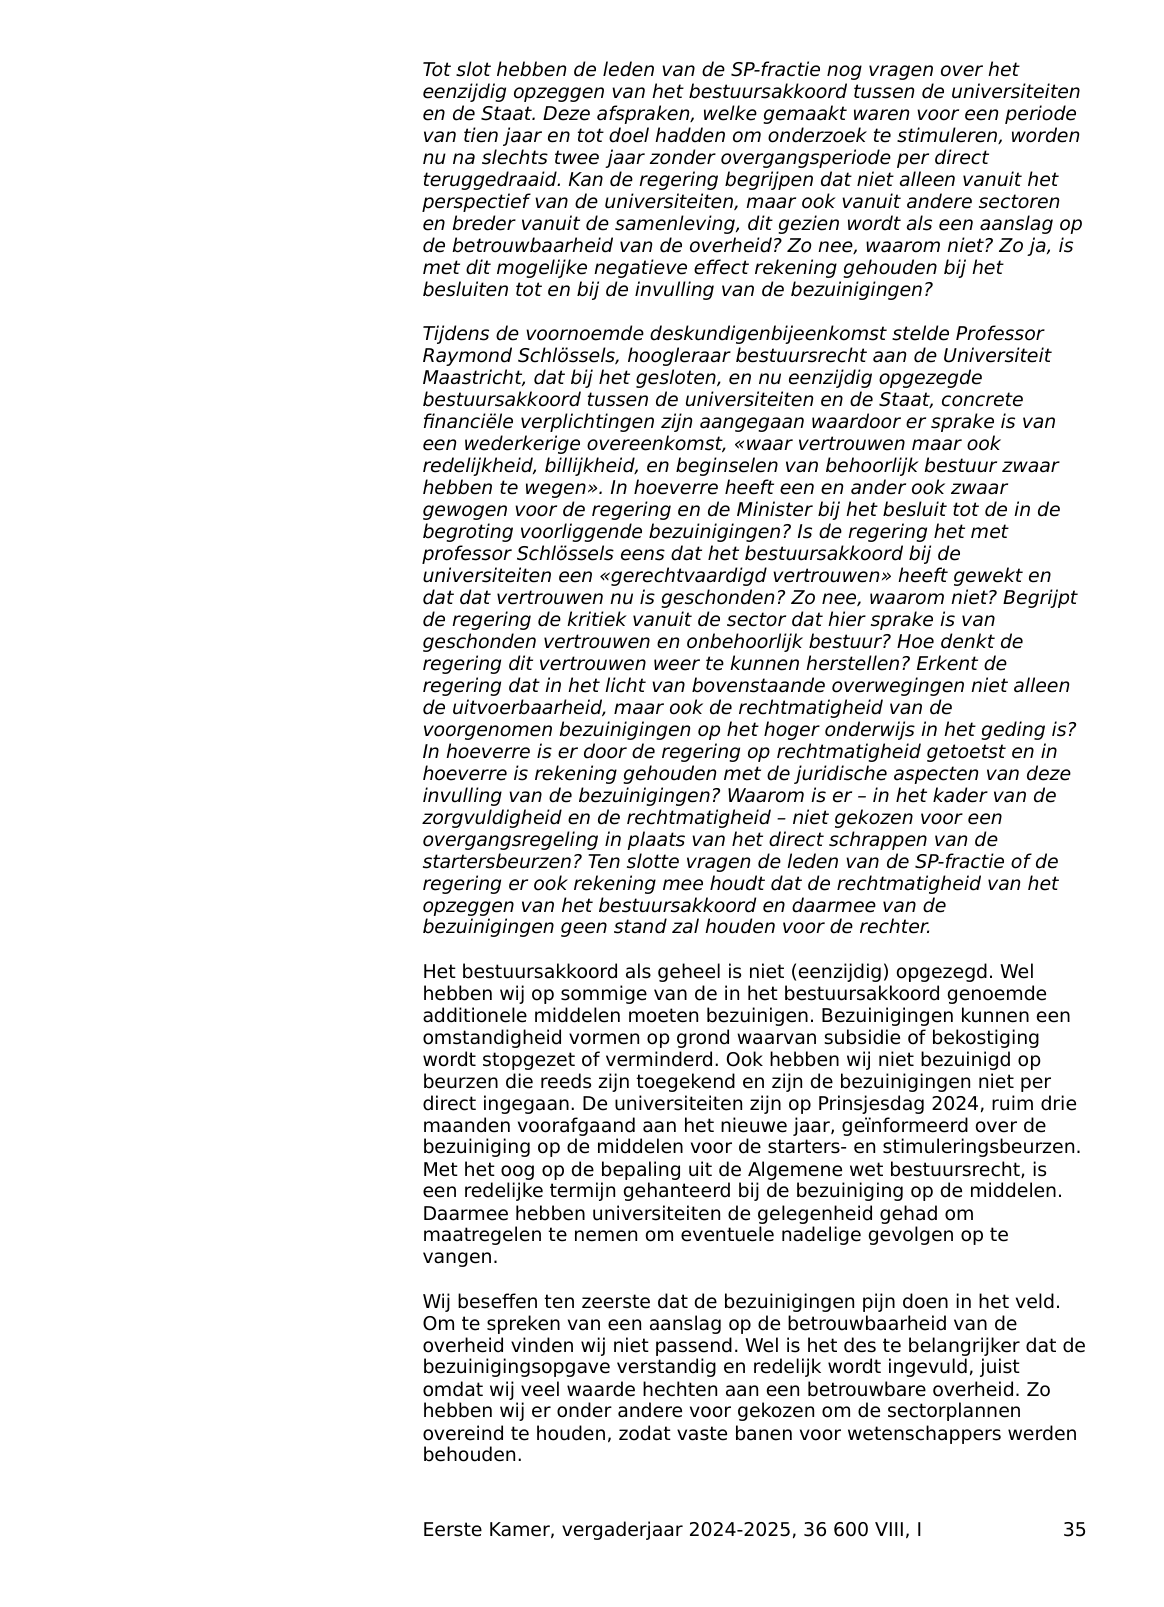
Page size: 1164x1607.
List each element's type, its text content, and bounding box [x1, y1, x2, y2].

text Wij beseffen ten zeerste dat de bezuinigingen pijn doen in het veld. Om te spreken van een aanslag op de betrouwbaarheid van de overheid vinden wij niet passend. Wel is het des te belangrijker dat de bezuinigingsopgave verstandig en redelijk wordt ingevuld, juist omdat wij veel waarde hechten aan een betrouwbare overheid. Zo hebben wij er onder andere voor gekozen om de sectorplannen overeind te houden, zodat vaste banen voor wetenschappers werden behouden. [422, 1291, 1087, 1466]
text Tot slot hebben de leden van de SP-fractie nog vragen over het eenzijdig opzeggen van het bestuursakkoord tussen de universiteiten en de Staat. Deze afspraken, welke gemaakt waren voor een periode van tien jaar en tot doel hadden om onderzoek te stimuleren, worden nu na slechts twee jaar zonder overgangsperiode per direct teruggedraaid. Kan de regering begrijpen dat niet alleen vanuit het perspectief van de universiteiten, maar ook vanuit andere sectoren en breder vanuit de samenleving, dit gezien wordt als een aanslag op de betrouwbaarheid van de overheid? Zo nee, waarom niet? Zo ja, is met dit mogelijke negatieve effect rekening gehouden bij het besluiten tot en bij de invulling van de bezuinigingen? [422, 59, 1087, 301]
text Tijdens de voornoemde deskundigenbijeenkomst stelde Professor Raymond Schlössels, hoogleraar bestuursrecht aan de Universiteit Maastricht, dat bij het gesloten, en nu eenzijdig opgezegde bestuursakkoord tussen de universiteiten en de Staat, concrete financiële verplichtingen zijn aangegaan waardoor er sprake is van een wederkerige overeenkomst, «waar vertrouwen maar ook redelijkheid, billijkheid, en beginselen van behoorlijk bestuur zwaar hebben te wegen». In hoeverre heeft een en ander ook zwaar gewogen voor de regering en de Minister bij het besluit tot de in de begroting voorliggende bezuinigingen? Is de regering het met professor Schlössels eens dat het bestuursakkoord bij de universiteiten een «gerechtvaardigd vertrouwen» heeft gewekt en dat dat vertrouwen nu is geschonden? Zo nee, waarom niet? Begrijpt de regering de kritiek vanuit de sector dat hier sprake is van geschonden vertrouwen en onbehoorlijk bestuur? Hoe denkt de regering dit vertrouwen weer te kunnen herstellen? Erkent de regering dat in het licht van bovenstaande overwegingen niet alleen de uitvoerbaarheid, maar ook de rechtmatigheid van de voorgenomen bezuinigingen op het hoger onderwijs in het geding is? In hoeverre is er door de regering op rechtmatigheid getoetst en in hoeverre is rekening gehouden met de juridische aspecten van deze invulling van de bezuinigingen? Waarom is er – in het kader van de zorgvuldigheid en de rechtmatigheid – niet gekozen voor een overgangsregeling in plaats van het direct schrappen van de startersbeurzen? Ten slotte vragen de leden van de SP-fractie of de regering er ook rekening mee houdt dat de rechtmatigheid van het opzeggen van het bestuursakkoord en daarmee van de bezuinigingen geen stand zal houden voor de rechter. [422, 323, 1087, 938]
text Het bestuursakkoord als geheel is niet (eenzijdig) opgezegd. Wel hebben wij op sommige van de in het bestuursakkoord genoemde additionele middelen moeten bezuinigen. Bezuinigingen kunnen een omstandigheid vormen op grond waarvan subsidie of bekostiging wordt stopgezet of verminderd. Ook hebben wij niet bezuinigd op beurzen die reeds zijn toegekend en zijn de bezuinigingen niet per direct ingegaan. De universiteiten zijn op Prinsjesdag 2024, ruim drie maanden voorafgaand aan het nieuwe jaar, geïnformeerd over de bezuiniging op de middelen voor de starters- en stimuleringsbeurzen. Met het oog op de bepaling uit de Algemene wet bestuursrecht, is een redelijke termijn gehanteerd bij de bezuiniging op de middelen. Daarmee hebben universiteiten de gelegenheid gehad om maatregelen te nemen om eventuele nadelige gevolgen op te vangen. [422, 961, 1087, 1268]
